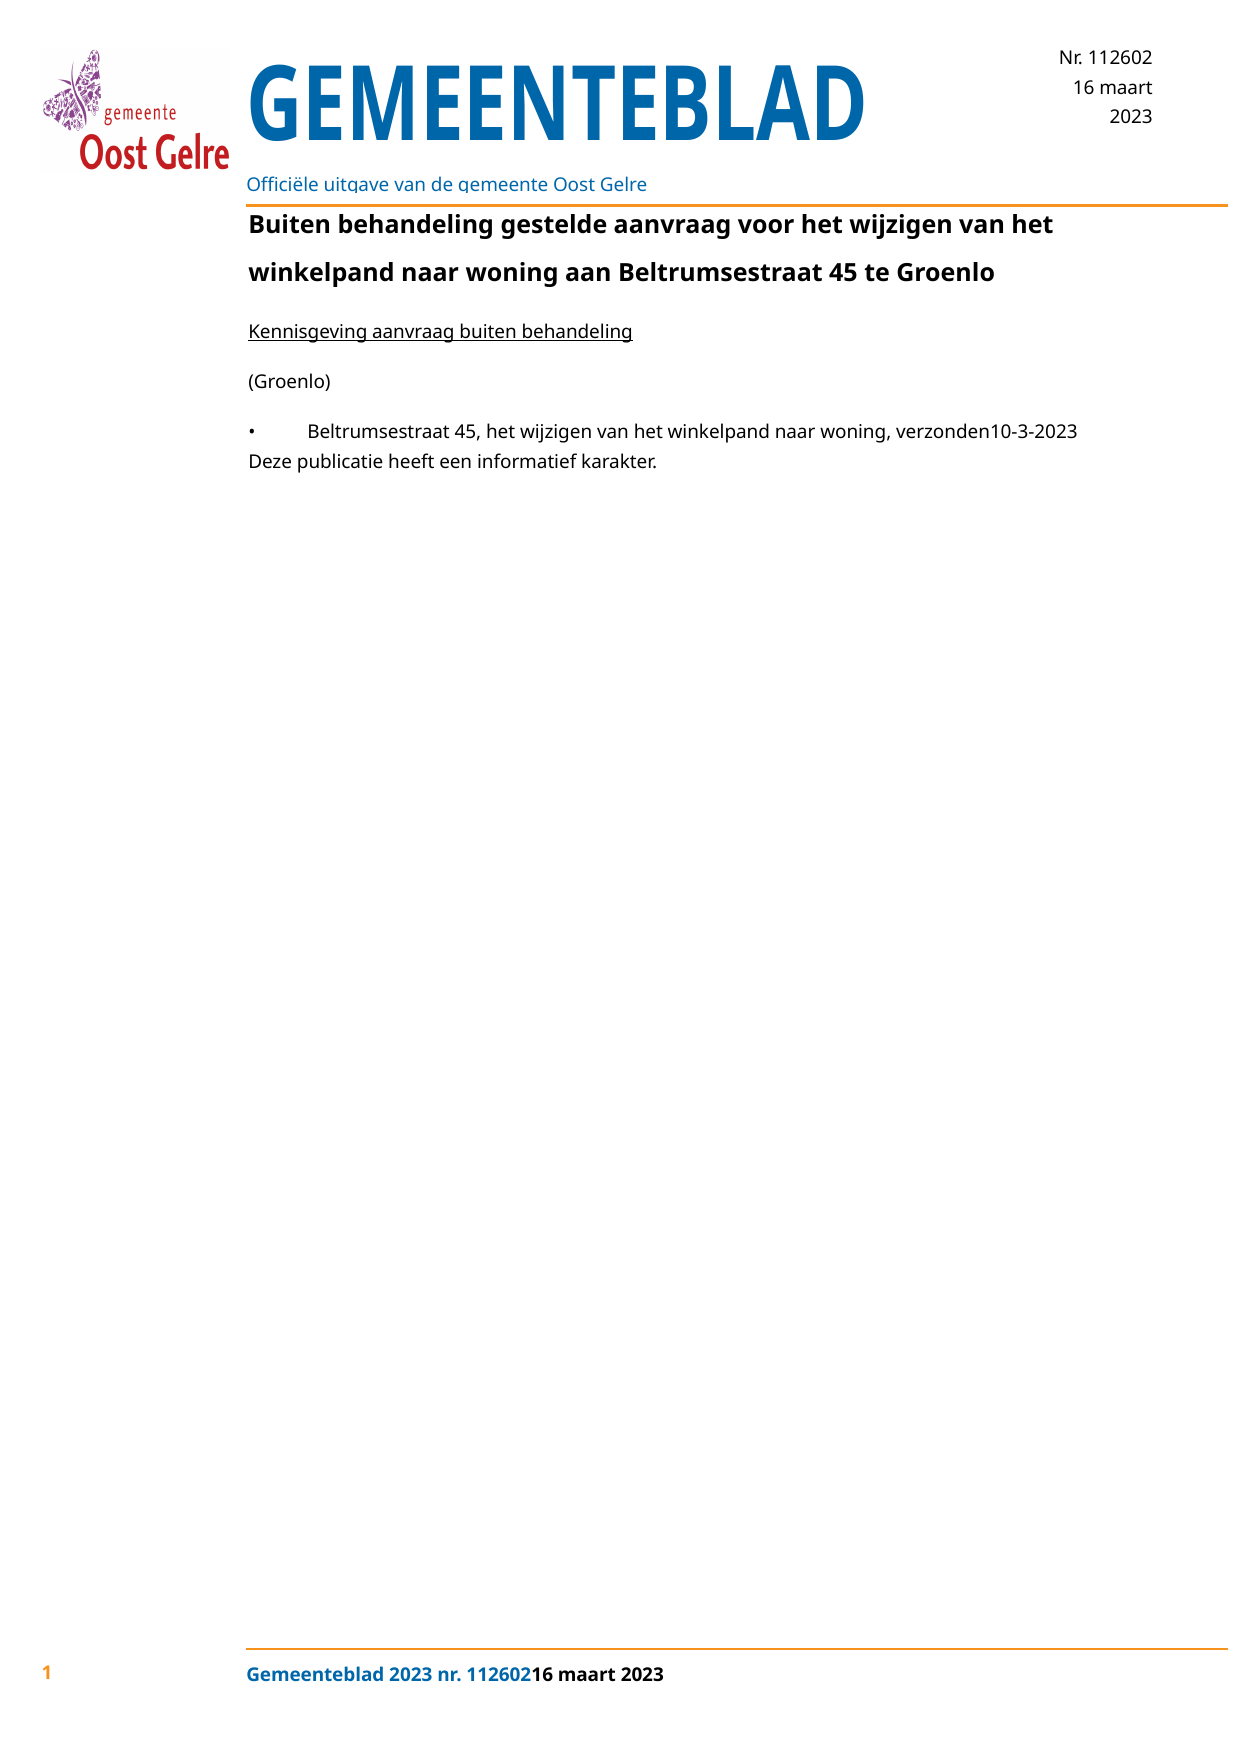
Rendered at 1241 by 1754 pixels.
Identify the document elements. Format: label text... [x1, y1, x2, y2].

text Buiten behandeling gestelde aanvraag voor het wijzigen van het winkelpand naar woning aan Beltrumsestraat 45 te Groenlo [248, 207, 1152, 288]
picture [41, 47, 231, 172]
text (Groenlo) [248, 368, 1152, 394]
list Beltrumsestraat 45, het wijzigen van het winkelpand naar woning, verzonden10-3-2023 [248, 419, 1152, 444]
text Deze publicatie heeft een informatief karakter. [248, 448, 1152, 474]
text Kennisgeving aanvraag buiten behandeling [248, 318, 1152, 344]
